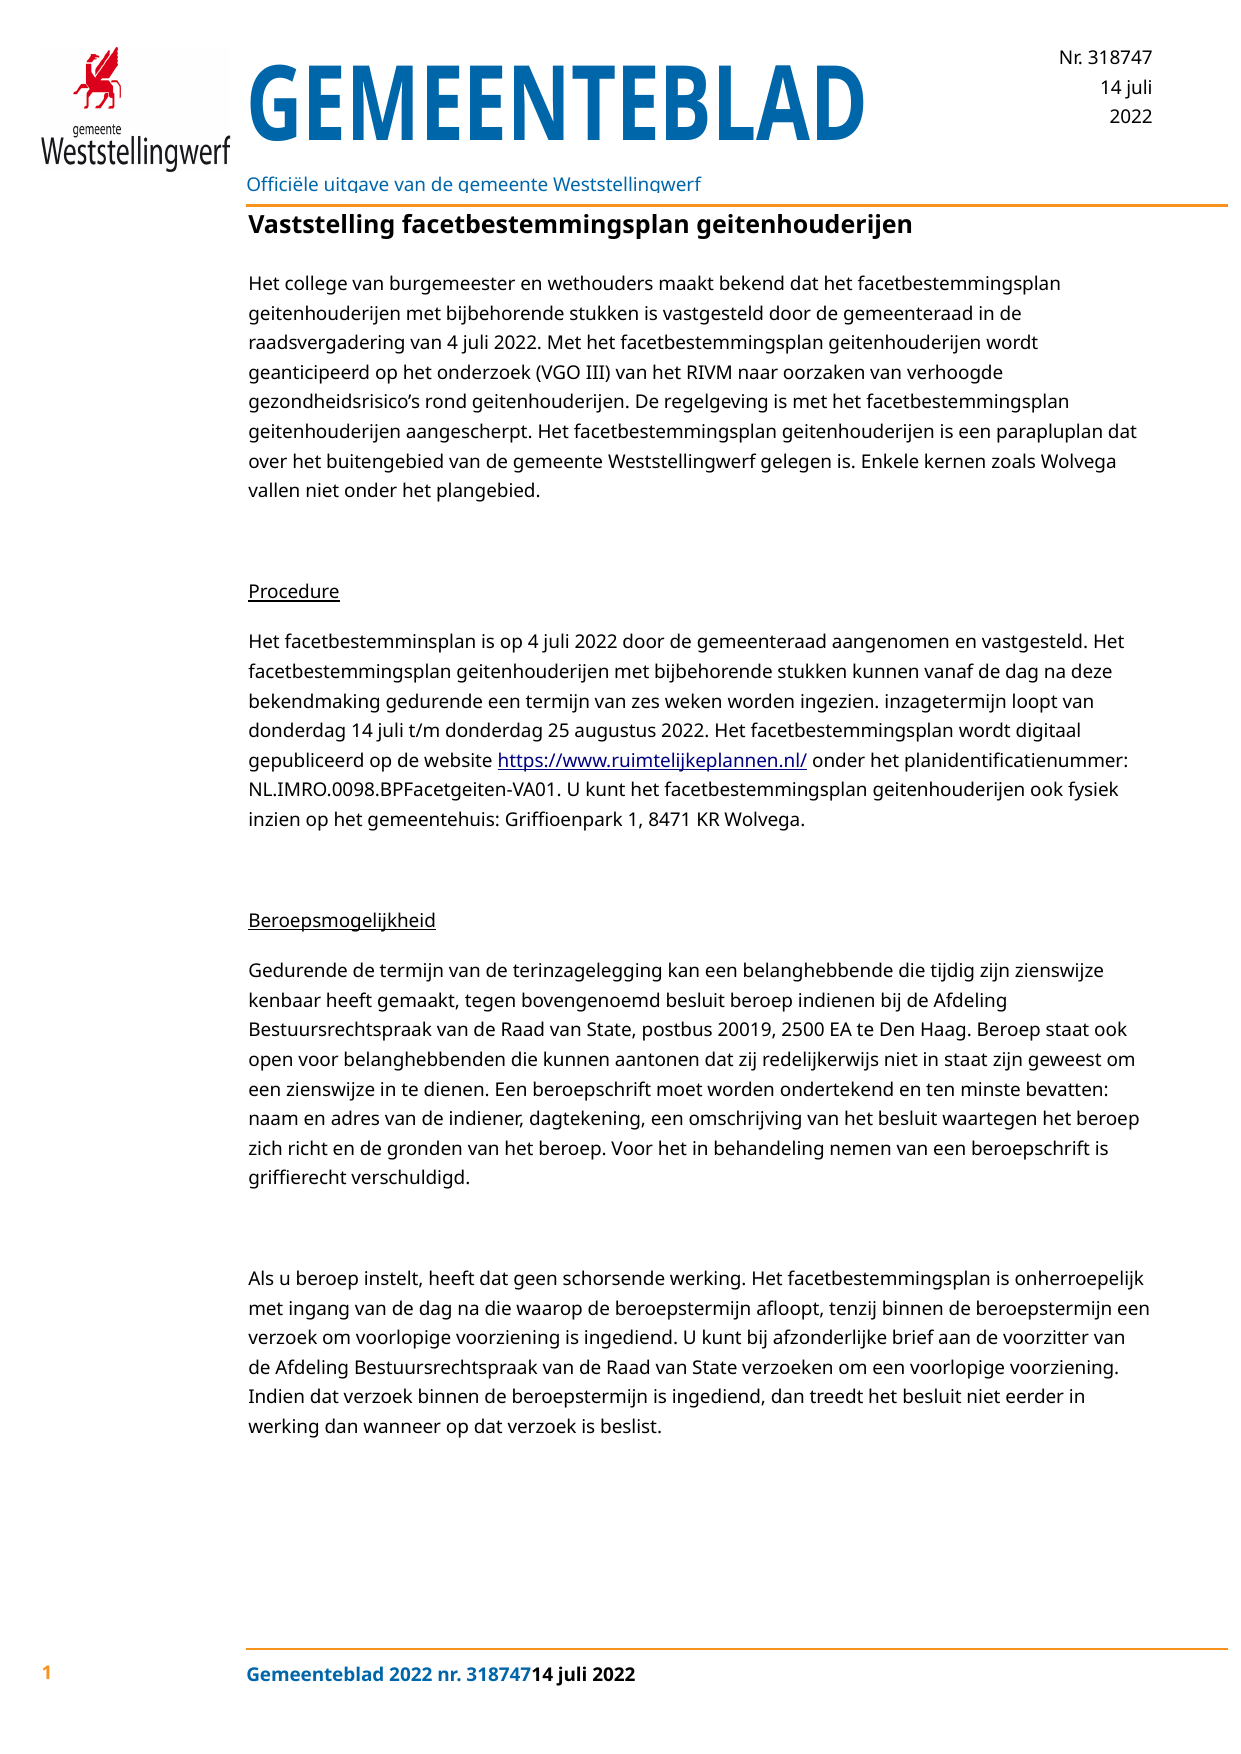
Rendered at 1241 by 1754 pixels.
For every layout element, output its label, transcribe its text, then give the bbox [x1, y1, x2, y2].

text Beroepsmogelijkheid [248, 907, 1152, 933]
text Het facetbestemminsplan is op 4 juli 2022 door de gemeenteraad aangenomen en vastgesteld. Het facetbestemmingsplan geitenhouderijen met bijbehorende stukken kunnen vanaf de dag na deze bekendmaking gedurende een termijn van zes weken worden ingezien. inzagetermijn loopt van donderdag 14 juli t/m donderdag 25 augustus 2022. Het facetbestemmingsplan wordt digitaal gepubliceerd op de website https://www.ruimtelijkeplannen.nl/ onder het planidentificatienummer: NL.IMRO.0098.BPFacetgeiten-VA01. U kunt het facetbestemmingsplan geitenhouderijen ook fysiek inzien op het gemeentehuis: Griffioenpark 1, 8471 KR Wolvega. [248, 629, 1152, 832]
text Gedurende de termijn van de terinzagelegging kan een belanghebbende die tijdig zijn zienswijze kenbaar heeft gemaakt, tegen bovengenoemd besluit beroep indienen bij de Afdeling Bestuursrechtspraak van de Raad van State, postbus 20019, 2500 EA te Den Haag. Beroep staat ook open voor belanghebbenden die kunnen aantonen dat zij redelijkerwijs niet in staat zijn geweest om een zienswijze in te dienen. Een beroepschrift moet worden ondertekend en ten minste bevatten: naam en adres van de indiener, dagtekening, een omschrijving van het besluit waartegen het beroep zich richt en de gronden van het beroep. Voor het in behandeling nemen van een beroepschrift is griffierecht verschuldigd. [248, 957, 1152, 1190]
text Als u beroep instelt, heeft dat geen schorsende werking. Het facetbestemmingsplan is onherroepelijk met ingang van de dag na die waarop de beroepstermijn afloopt, tenzij binnen de beroepstermijn een verzoek om voorlopige voorziening is ingediend. U kunt bij afzonderlijke brief aan de voorzitter van de Afdeling Bestuursrechtspraak van de Raad van State verzoeken om een voorlopige voorziening. Indien dat verzoek binnen de beroepstermijn is ingediend, dan treedt het besluit niet eerder in werking dan wanneer op dat verzoek is beslist. [248, 1265, 1152, 1439]
text Vaststelling facetbestemmingsplan geitenhouderijen [248, 207, 1152, 241]
text Procedure [248, 578, 1152, 604]
text Het college van burgemeester en wethouders maakt bekend dat het facetbestemmingsplan geitenhouderijen met bijbehorende stukken is vastgesteld door de gemeenteraad in de raadsvergadering van 4 juli 2022. Met het facetbestemmingsplan geitenhouderijen wordt geanticipeerd op het onderzoek (VGO III) van het RIVM naar oorzaken van verhoogde gezondheidsrisico’s rond geitenhouderijen. De regelgeving is met het facetbestemmingsplan geitenhouderijen aangescherpt. Het facetbestemmingsplan geitenhouderijen is een parapluplan dat over het buitengebied van de gemeente Weststellingwerf gelegen is. Enkele kernen zoals Wolvega vallen niet onder het plangebied. [248, 270, 1152, 503]
picture [41, 47, 231, 172]
